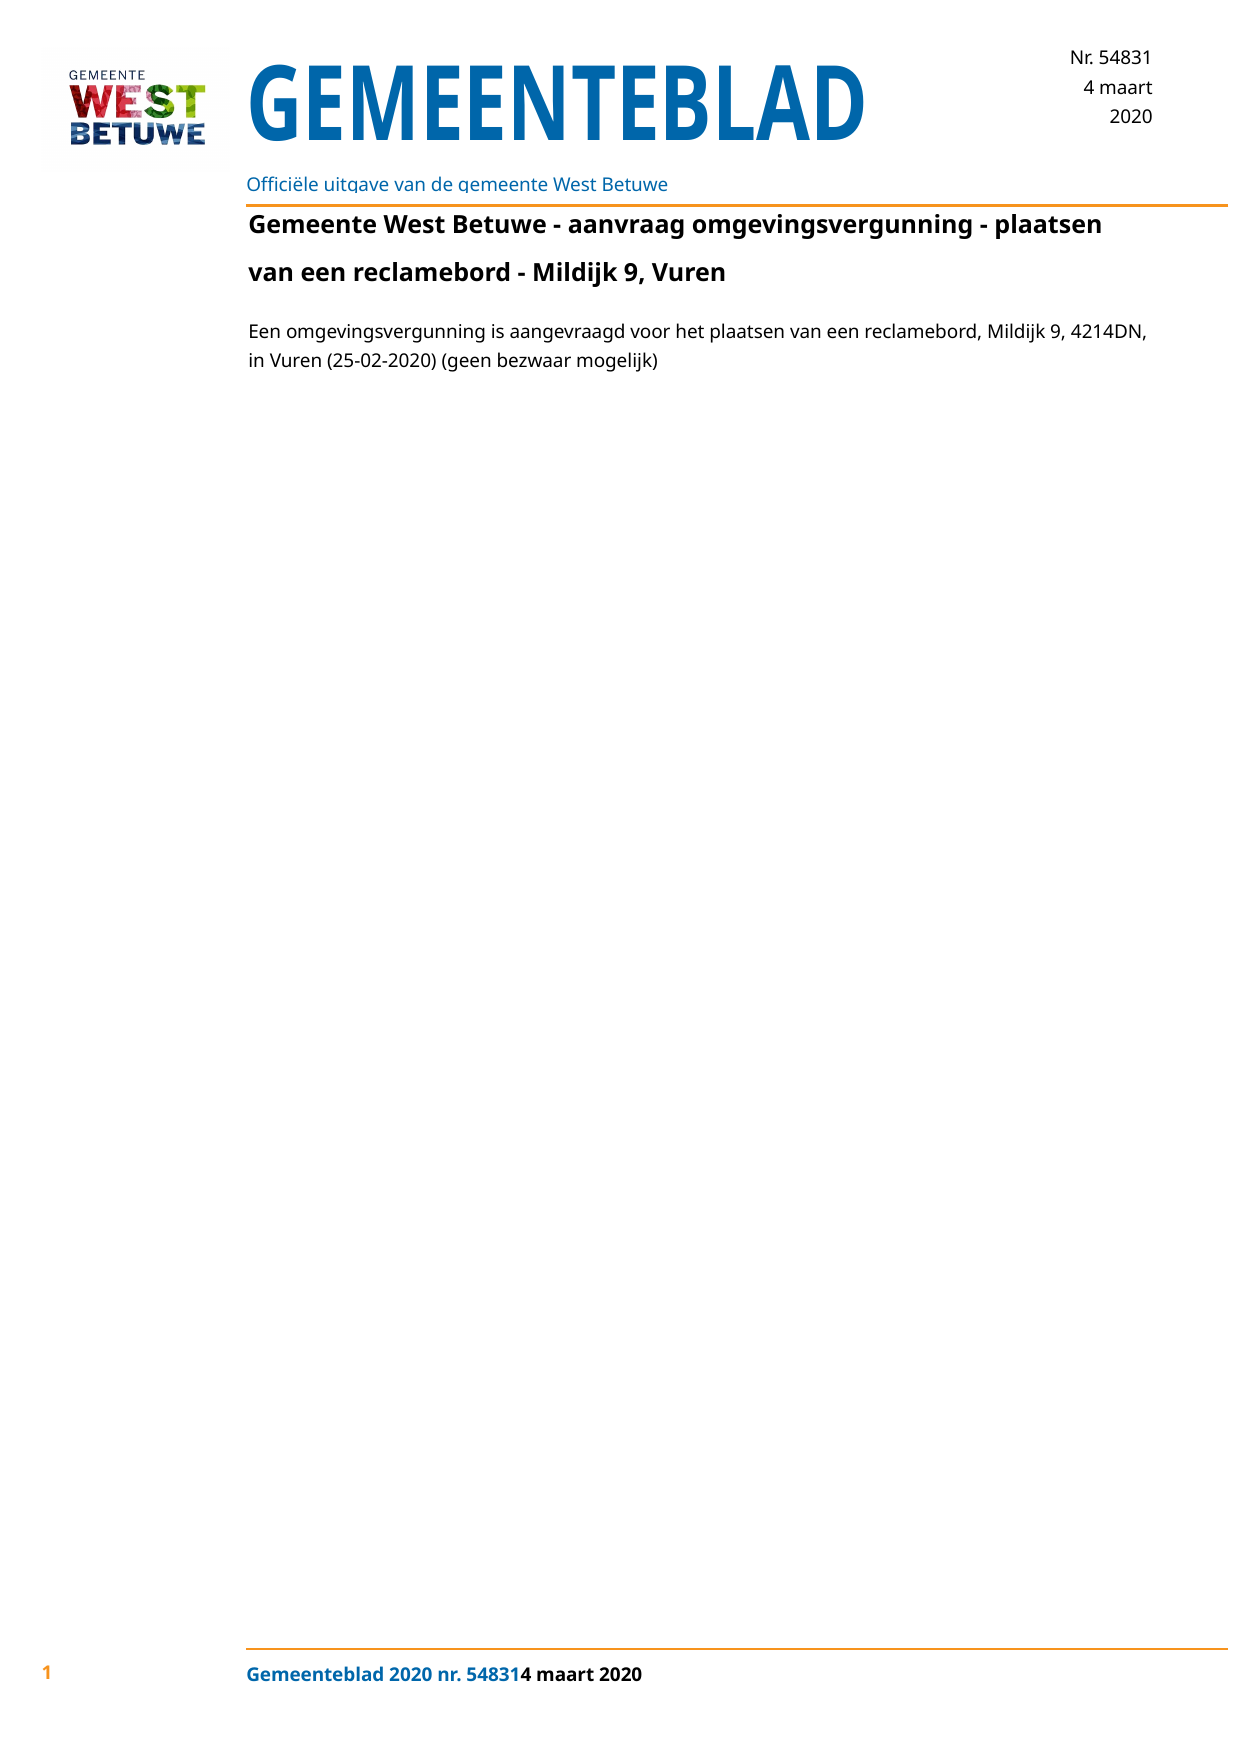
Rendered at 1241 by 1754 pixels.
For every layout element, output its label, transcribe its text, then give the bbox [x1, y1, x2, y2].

text Een omgevingsvergunning is aangevraagd voor het plaatsen van een reclamebord, Mildijk 9, 4214DN, in Vuren (25-02-2020) (geen bezwaar mogelijk) [248, 318, 1152, 373]
picture [41, 47, 231, 172]
text Gemeente West Betuwe - aanvraag omgevingsvergunning - plaatsen van een reclamebord - Mildijk 9, Vuren [248, 207, 1152, 288]
